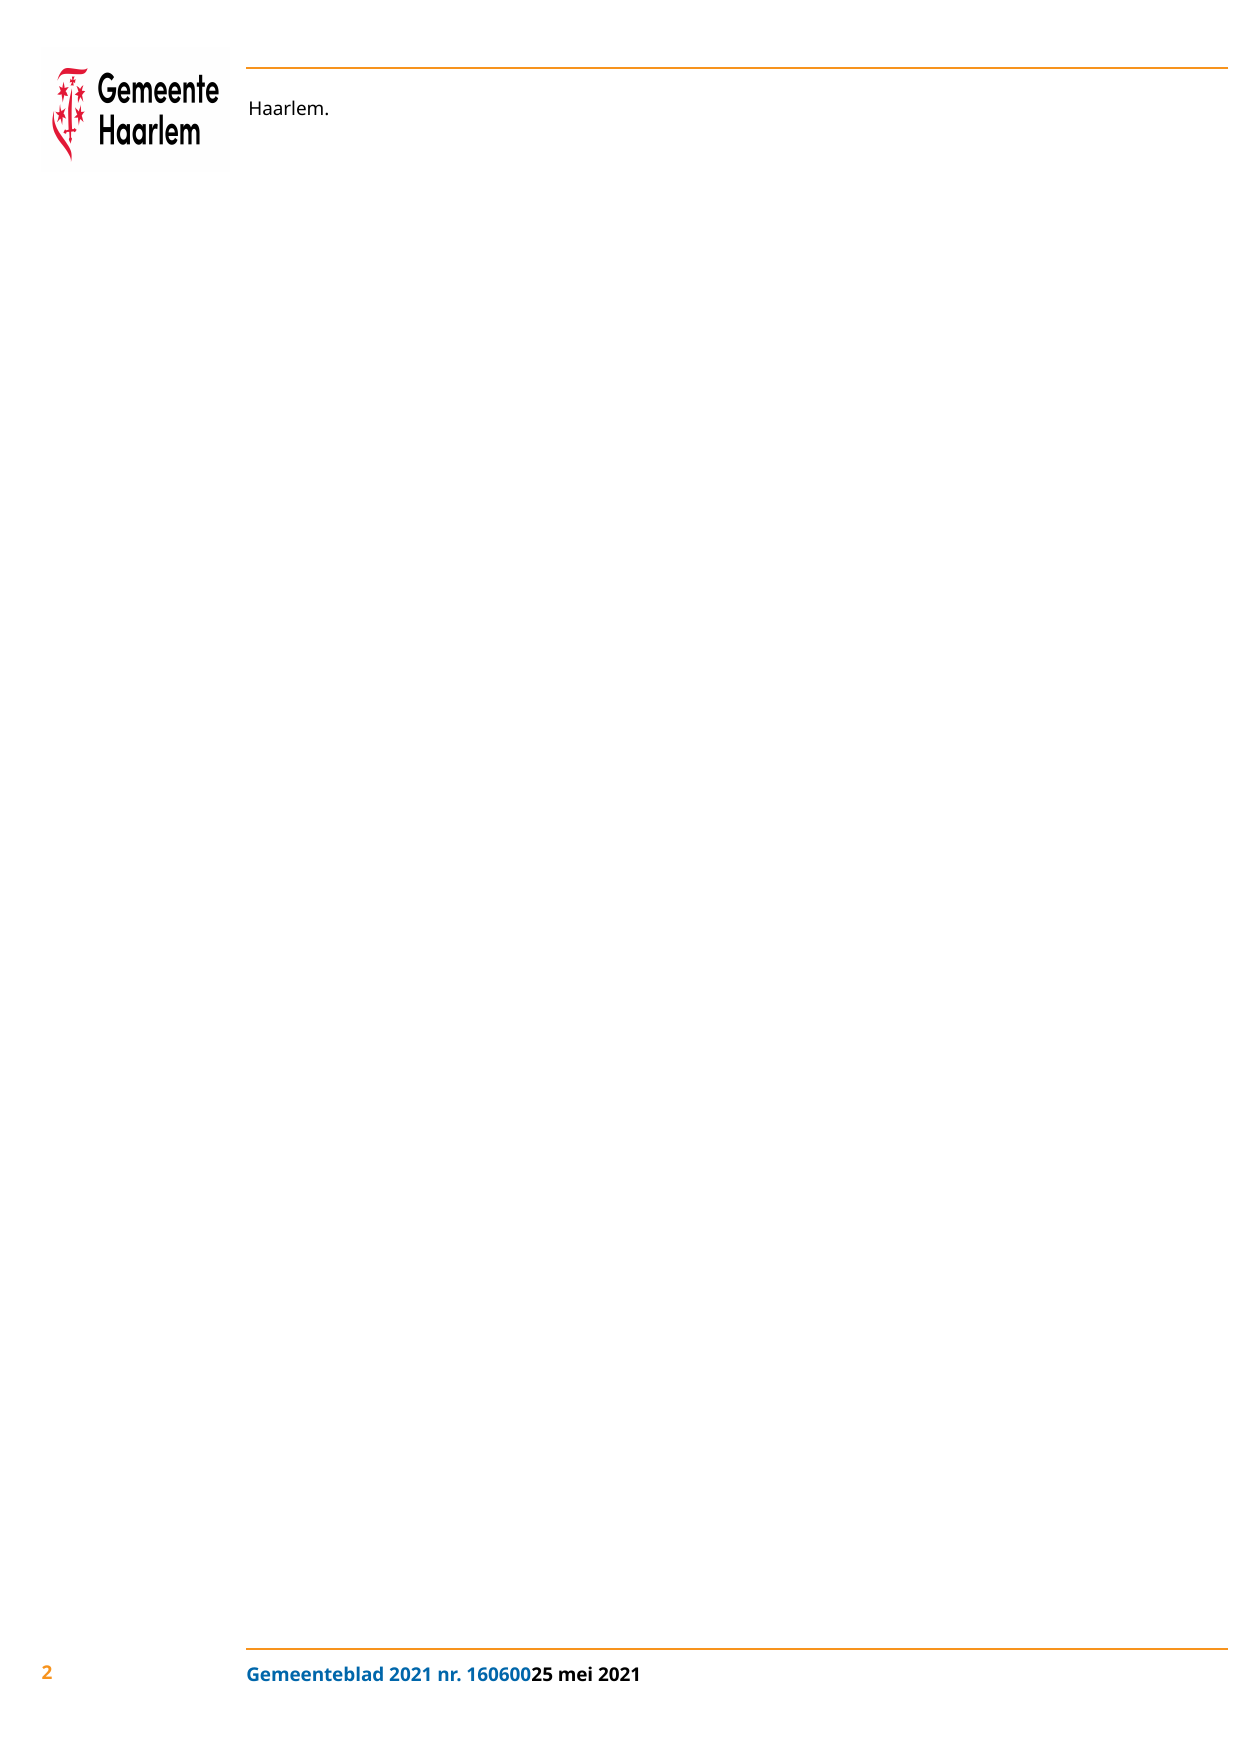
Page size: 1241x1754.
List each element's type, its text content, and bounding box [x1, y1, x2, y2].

text Haarlem. [248, 95, 1152, 121]
picture [41, 47, 231, 172]
